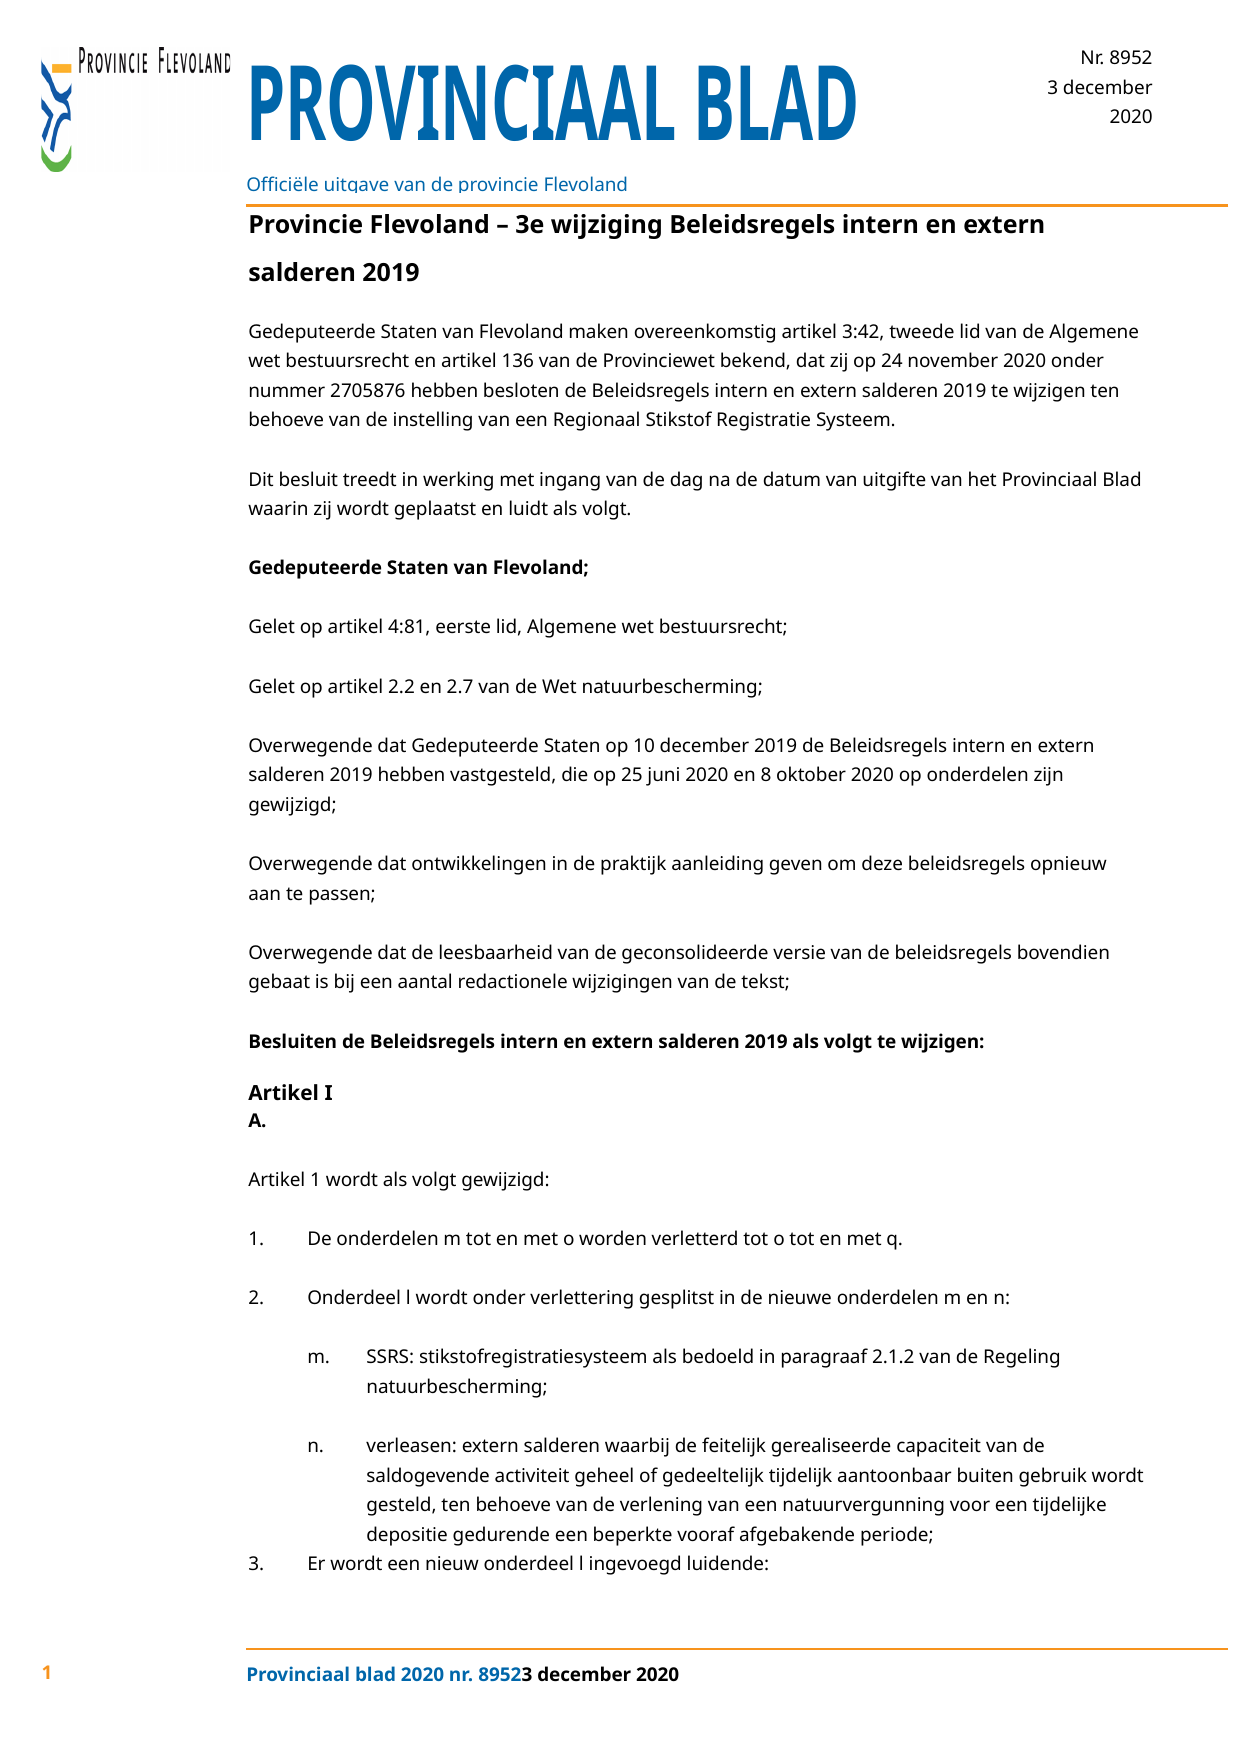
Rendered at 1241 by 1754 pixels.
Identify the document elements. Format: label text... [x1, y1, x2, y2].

text Besluiten de Beleidsregels intern en extern salderen 2019 als volgt te wijzigen: [248, 1028, 1152, 1054]
picture [41, 47, 231, 172]
text Gedeputeerde Staten van Flevoland; [248, 554, 1152, 580]
text Gelet op artikel 2.2 en 2.7 van de Wet natuurbescherming; [248, 673, 1152, 699]
text Artikel I [248, 1078, 1152, 1107]
text Gedeputeerde Staten van Flevoland maken overeenkomstig artikel 3:42, tweede lid van de Algemene wet bestuursrecht en artikel 136 van de Provinciewet bekend, dat zij op 24 november 2020 onder nummer 2705876 hebben besloten de Beleidsregels intern en extern salderen 2019 te wijzigen ten behoeve van de instelling van een Regionaal Stikstof Registratie Systeem. [248, 318, 1152, 432]
list De onderdelen m tot en met o worden verletterd tot o tot en met q. [248, 1225, 1152, 1251]
text Dit besluit treedt in werking met ingang van de dag na de datum van uitgifte van het Provinciaal Blad waarin zij wordt geplaatst en luidt als volgt. [248, 466, 1152, 521]
text Provincie Flevoland – 3e wijziging Beleidsregels intern en extern salderen 2019 [248, 207, 1152, 288]
text Artikel 1 wordt als volgt gewijzigd: [248, 1166, 1152, 1192]
list SSRS: stikstofregistratiesysteem als bedoeld in paragraaf 2.1.2 van de Regeling natuurbescherming; [307, 1343, 1152, 1399]
text Overwegende dat ontwikkelingen in de praktijk aanleiding geven om deze beleidsregels opnieuw [248, 850, 1152, 876]
list verleasen: extern salderen waarbij de feitelijk gerealiseerde capaciteit van de saldogevende activiteit geheel of gedeeltelijk tijdelijk aantoonbaar buiten gebruik wordt gesteld, ten behoeve van de verlening van een natuurvergunning voor een tijdelijke depositie gedurende een beperkte vooraf afgebakende periode; [307, 1432, 1152, 1547]
list Er wordt een nieuw onderdeel l ingevoegd luidende: [248, 1551, 1152, 1576]
text aan te passen; [248, 880, 1152, 906]
list Onderdeel l wordt onder verlettering gesplitst in de nieuwe onderdelen m en n: [248, 1284, 1152, 1310]
text Gelet op artikel 4:81, eerste lid, Algemene wet bestuursrecht; [248, 614, 1152, 639]
text Overwegende dat Gedeputeerde Staten op 10 december 2019 de Beleidsregels intern en extern salderen 2019 hebben vastgesteld, die op 25 juni 2020 en 8 oktober 2020 op onderdelen zijn gewijzigd; [248, 732, 1152, 817]
text A. [248, 1107, 1152, 1132]
text Overwegende dat de leesbaarheid van de geconsolideerde versie van de beleidsregels bovendien gebaat is bij een aantal redactionele wijzigingen van de tekst; [248, 939, 1152, 994]
